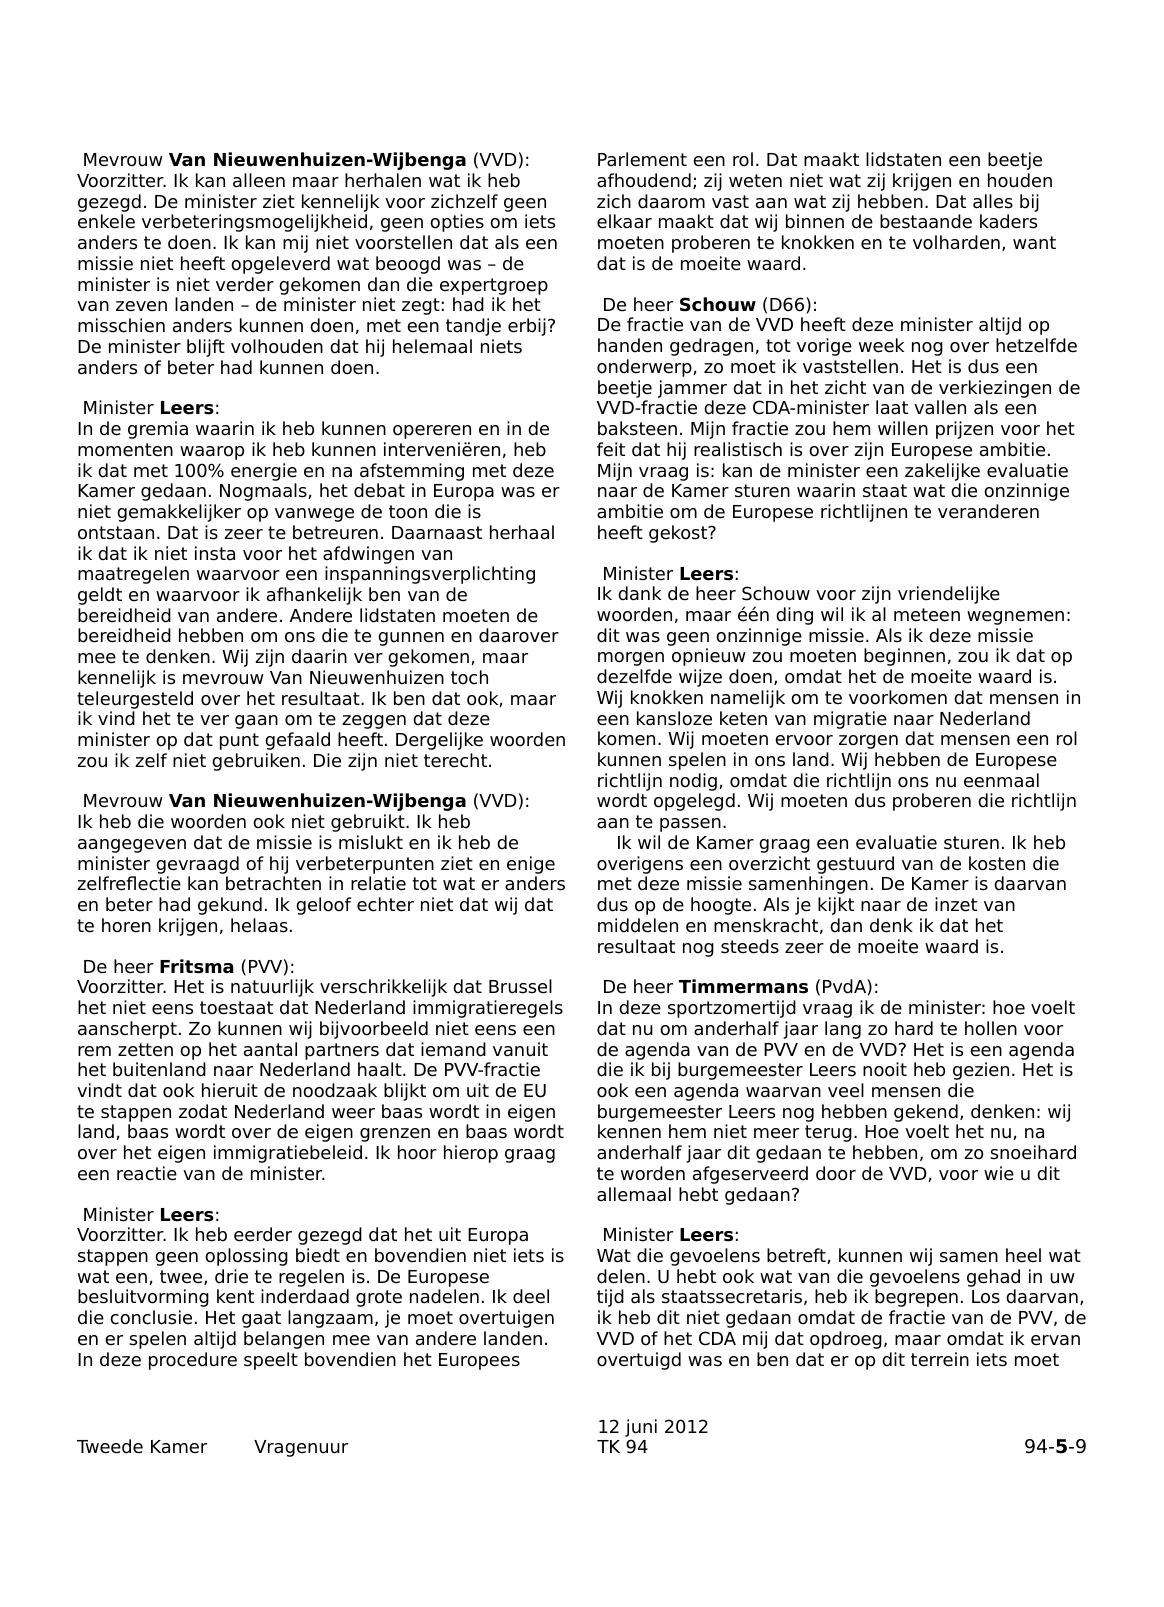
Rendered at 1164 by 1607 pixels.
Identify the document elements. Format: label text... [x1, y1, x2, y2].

text De heer Fritsma (PVV): [77, 956, 567, 977]
text Mevrouw Van Nieuwenhuizen-Wijbenga (VVD): [77, 791, 567, 812]
text De heer Schouw (D66): [596, 294, 1087, 315]
text Minister Leers: [596, 563, 1087, 584]
text Voorzitter. Ik kan alleen maar herhalen wat ik heb gezegd. De minister ziet kennelijk voor zichzelf geen enkele verbeteringsmogelijkheid, geen opties om iets anders te doen. Ik kan mij niet voorstellen dat als een missie niet heeft opgeleverd wat beoogd was – de minister is niet verder gekomen dan die expertgroep van zeven landen – de minister niet zegt: had ik het misschien anders kunnen doen, met een tandje erbij? De minister blijft volhouden dat hij helemaal niets anders of beter had kunnen doen. [77, 171, 567, 378]
text Minister Leers: [77, 398, 567, 419]
text Mevrouw Van Nieuwenhuizen-Wijbenga (VVD): [77, 150, 567, 171]
text De heer Timmermans (PvdA): [596, 977, 1087, 998]
text In deze sportzomertijd vraag ik de minister: hoe voelt dat nu om anderhalf jaar lang zo hard te hollen voor de agenda van de PVV en de VVD? Het is een agenda die ik bij burgemeester Leers nooit heb gezien. Het is ook een agenda waarvan veel mensen die burgemeester Leers nog hebben gekend, denken: wij kennen hem niet meer terug. Hoe voelt het nu, na anderhalf jaar dit gedaan te hebben, om zo snoeihard te worden afgeserveerd door de VVD, voor wie u dit allemaal hebt gedaan? [596, 998, 1087, 1205]
text Voorzitter. Ik heb eerder gezegd dat het uit Europa stappen geen oplossing biedt en bovendien niet iets is wat een, twee, drie te regelen is. De Europese besluitvorming kent inderdaad grote nadelen. Ik deel die conclusie. Het gaat langzaam, je moet overtuigen en er spelen altijd belangen mee van andere landen. In deze procedure speelt bovendien het Europees [77, 1225, 567, 1370]
text Minister Leers: [77, 1204, 567, 1225]
text De fractie van de VVD heeft deze minister altijd op handen gedragen, tot vorige week nog over hetzelfde onderwerp, zo moet ik vaststellen. Het is dus een beetje jammer dat in het zicht van de verkiezingen de VVD-fractie deze CDA-minister laat vallen als een baksteen. Mijn fractie zou hem willen prijzen voor het feit dat hij realistisch is over zijn Europese ambitie. Mijn vraag is: kan de minister een zakelijke evaluatie naar de Kamer sturen waarin staat wat die onzinnige ambitie om de Europese richtlijnen te veranderen heeft gekost? [596, 315, 1087, 543]
text In de gremia waarin ik heb kunnen opereren en in de momenten waarop ik heb kunnen interveniëren, heb ik dat met 100% energie en na afstemming met deze Kamer gedaan. Nogmaals, het debat in Europa was er niet gemakkelijker op vanwege de toon die is ontstaan. Dat is zeer te betreuren. Daarnaast herhaal ik dat ik niet insta voor het afdwingen van maatregelen waarvoor een inspanningsverplichting geldt en waarvoor ik afhankelijk ben van de bereidheid van andere. Andere lidstaten moeten de bereidheid hebben om ons die te gunnen en daarover mee te denken. Wij zijn daarin ver gekomen, maar kennelijk is mevrouw Van Nieuwenhuizen toch teleurgesteld over het resultaat. Ik ben dat ook, maar ik vind het te ver gaan om te zeggen dat deze minister op dat punt gefaald heeft. Dergelijke woorden zou ik zelf niet gebruiken. Die zijn niet terecht. [77, 419, 567, 771]
text Ik wil de Kamer graag een evaluatie sturen. Ik heb overigens een overzicht gestuurd van de kosten die met deze missie samenhingen. De Kamer is daarvan dus op de hoogte. Als je kijkt naar de inzet van middelen en menskracht, dan denk ik dat het resultaat nog steeds zeer de moeite waard is. [596, 833, 1087, 957]
text Wat die gevoelens betreft, kunnen wij samen heel wat delen. U hebt ook wat van die gevoelens gehad in uw tijd als staatssecretaris, heb ik begrepen. Los daarvan, ik heb dit niet gedaan omdat de fractie van de PVV, de VVD of het CDA mij dat opdroeg, maar omdat ik ervan overtuigd was en ben dat er op dit terrein iets moet [596, 1246, 1087, 1370]
text Minister Leers: [596, 1225, 1087, 1246]
text Parlement een rol. Dat maakt lidstaten een beetje afhoudend; zij weten niet wat zij krijgen en houden zich daarom vast aan wat zij hebben. Dat alles bij elkaar maakt dat wij binnen de bestaande kaders moeten proberen te knokken en te volharden, want dat is de moeite waard. [596, 150, 1087, 274]
text Ik dank de heer Schouw voor zijn vriendelijke woorden, maar één ding wil ik al meteen wegnemen: dit was geen onzinnige missie. Als ik deze missie morgen opnieuw zou moeten beginnen, zou ik dat op dezelfde wijze doen, omdat het de moeite waard is. Wij knokken namelijk om te voorkomen dat mensen in een kansloze keten van migratie naar Nederland komen. Wij moeten ervoor zorgen dat mensen een rol kunnen spelen in ons land. Wij hebben de Europese richtlijn nodig, omdat die richtlijn ons nu eenmaal wordt opgelegd. Wij moeten dus proberen die richtlijn aan te passen. [596, 584, 1087, 833]
text Ik heb die woorden ook niet gebruikt. Ik heb aangegeven dat de missie is mislukt en ik heb de minister gevraagd of hij verbeterpunten ziet en enige zelfreflectie kan betrachten in relatie tot wat er anders en beter had gekund. Ik geloof echter niet dat wij dat te horen krijgen, helaas. [77, 812, 567, 936]
text Voorzitter. Het is natuurlijk verschrikkelijk dat Brussel het niet eens toestaat dat Nederland immigratieregels aanscherpt. Zo kunnen wij bijvoorbeeld niet eens een rem zetten op het aantal partners dat iemand vanuit het buitenland naar Nederland haalt. De PVV-fractie vindt dat ook hieruit de noodzaak blijkt om uit de EU te stappen zodat Nederland weer baas wordt in eigen land, baas wordt over de eigen grenzen en baas wordt over het eigen immigratiebeleid. Ik hoor hierop graag een reactie van de minister. [77, 977, 567, 1184]
